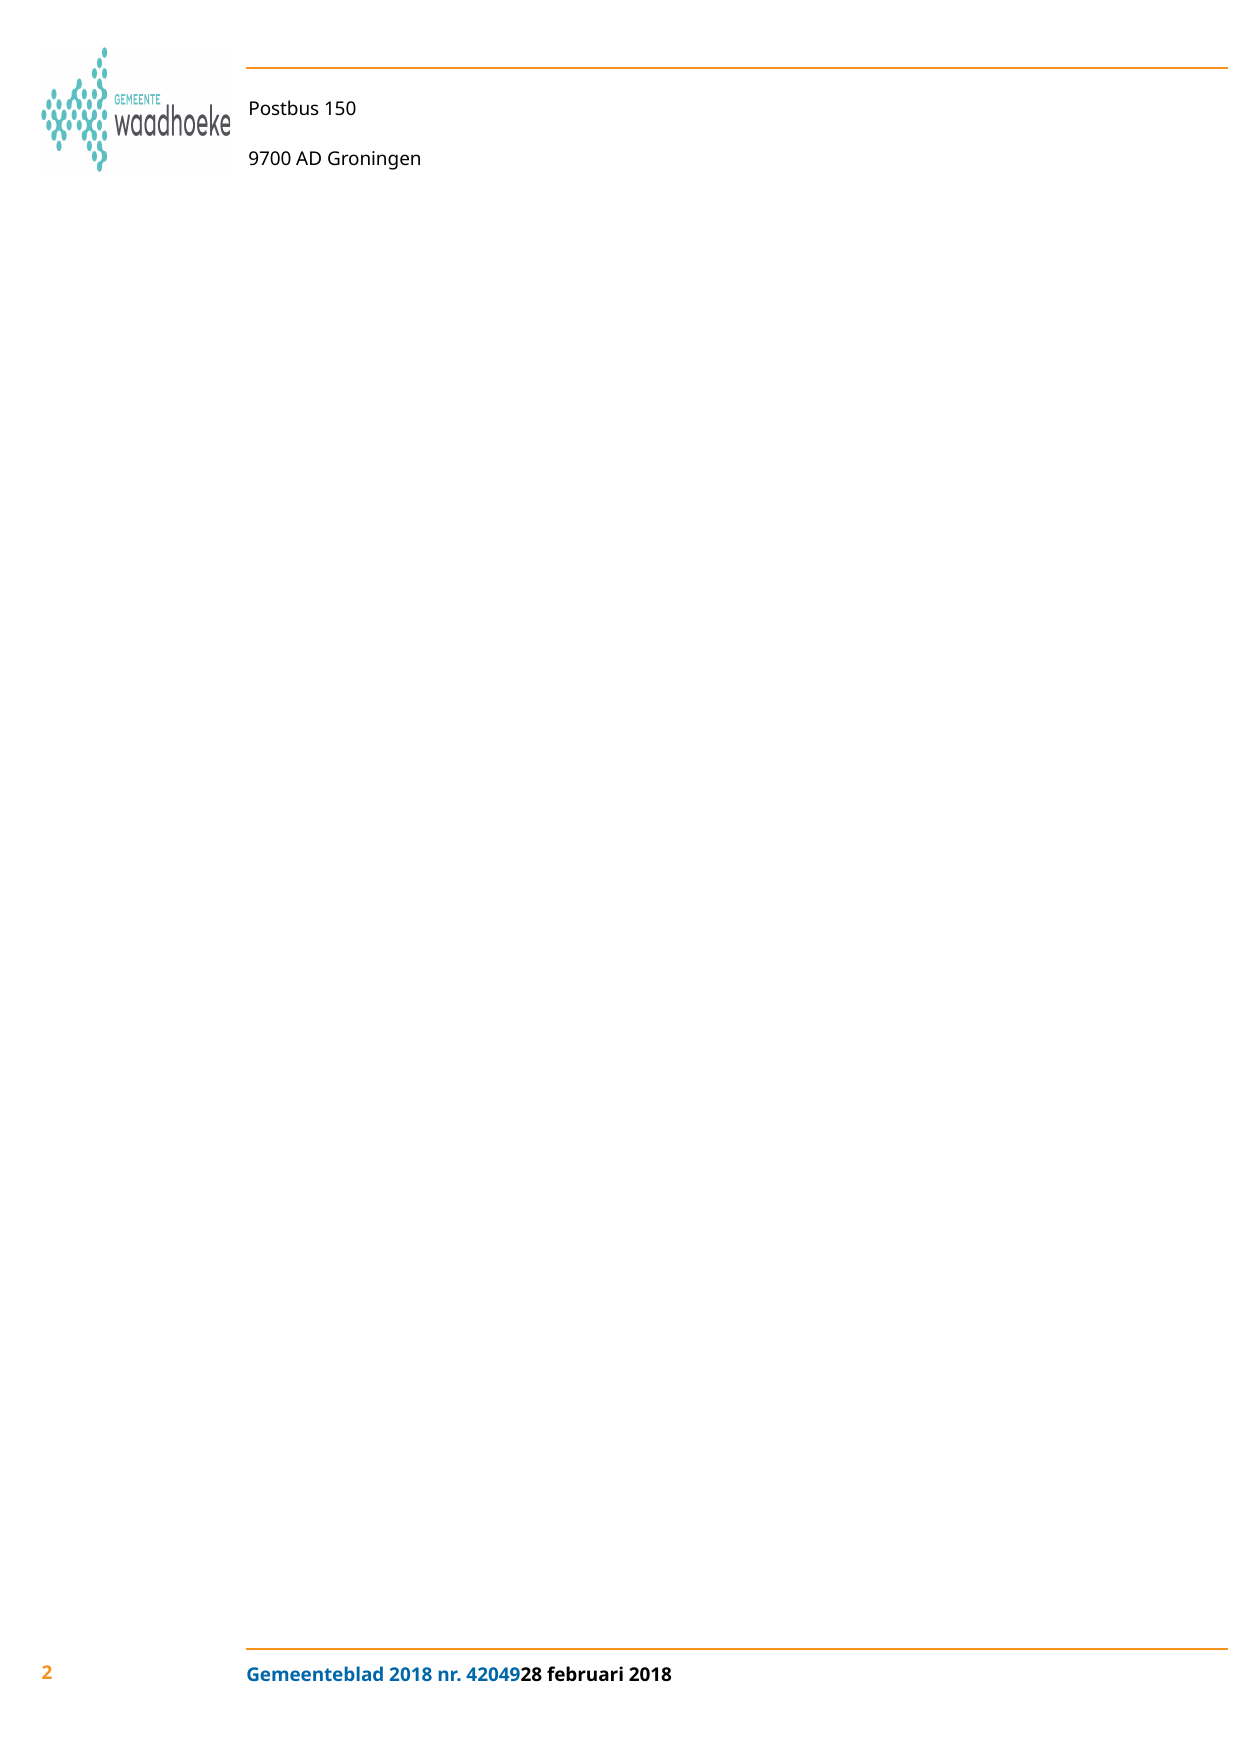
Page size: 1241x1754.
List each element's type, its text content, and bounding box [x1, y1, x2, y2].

text Postbus 150 [248, 95, 1152, 121]
text 9700 AD Groningen [248, 145, 1152, 171]
picture [41, 47, 231, 172]
